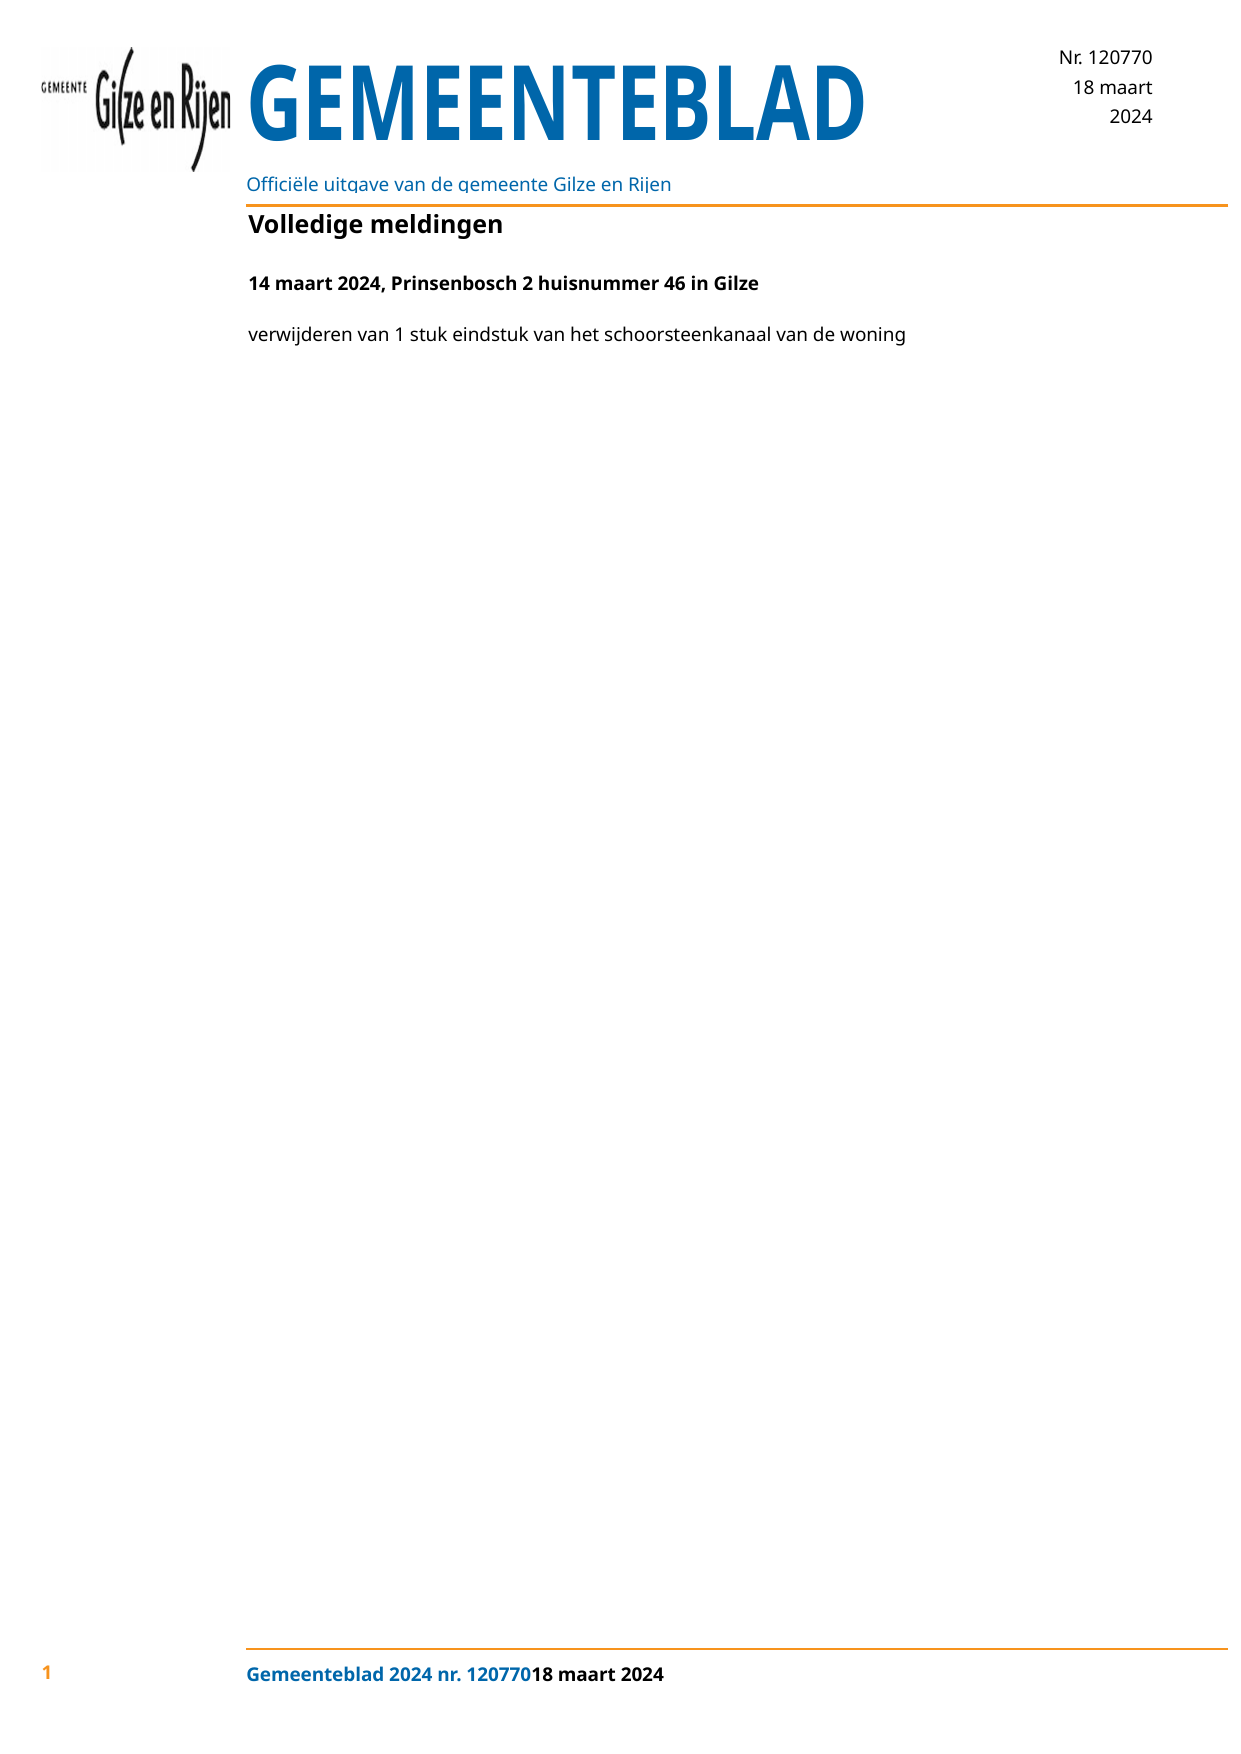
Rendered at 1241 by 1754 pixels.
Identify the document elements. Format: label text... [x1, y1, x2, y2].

picture [41, 47, 231, 172]
text Volledige meldingen [248, 207, 1152, 241]
text verwijderen van 1 stuk eindstuk van het schoorsteenkanaal van de woning [248, 321, 1152, 346]
text 14 maart 2024, Prinsenbosch 2 huisnummer 46 in Gilze [248, 270, 1152, 296]
